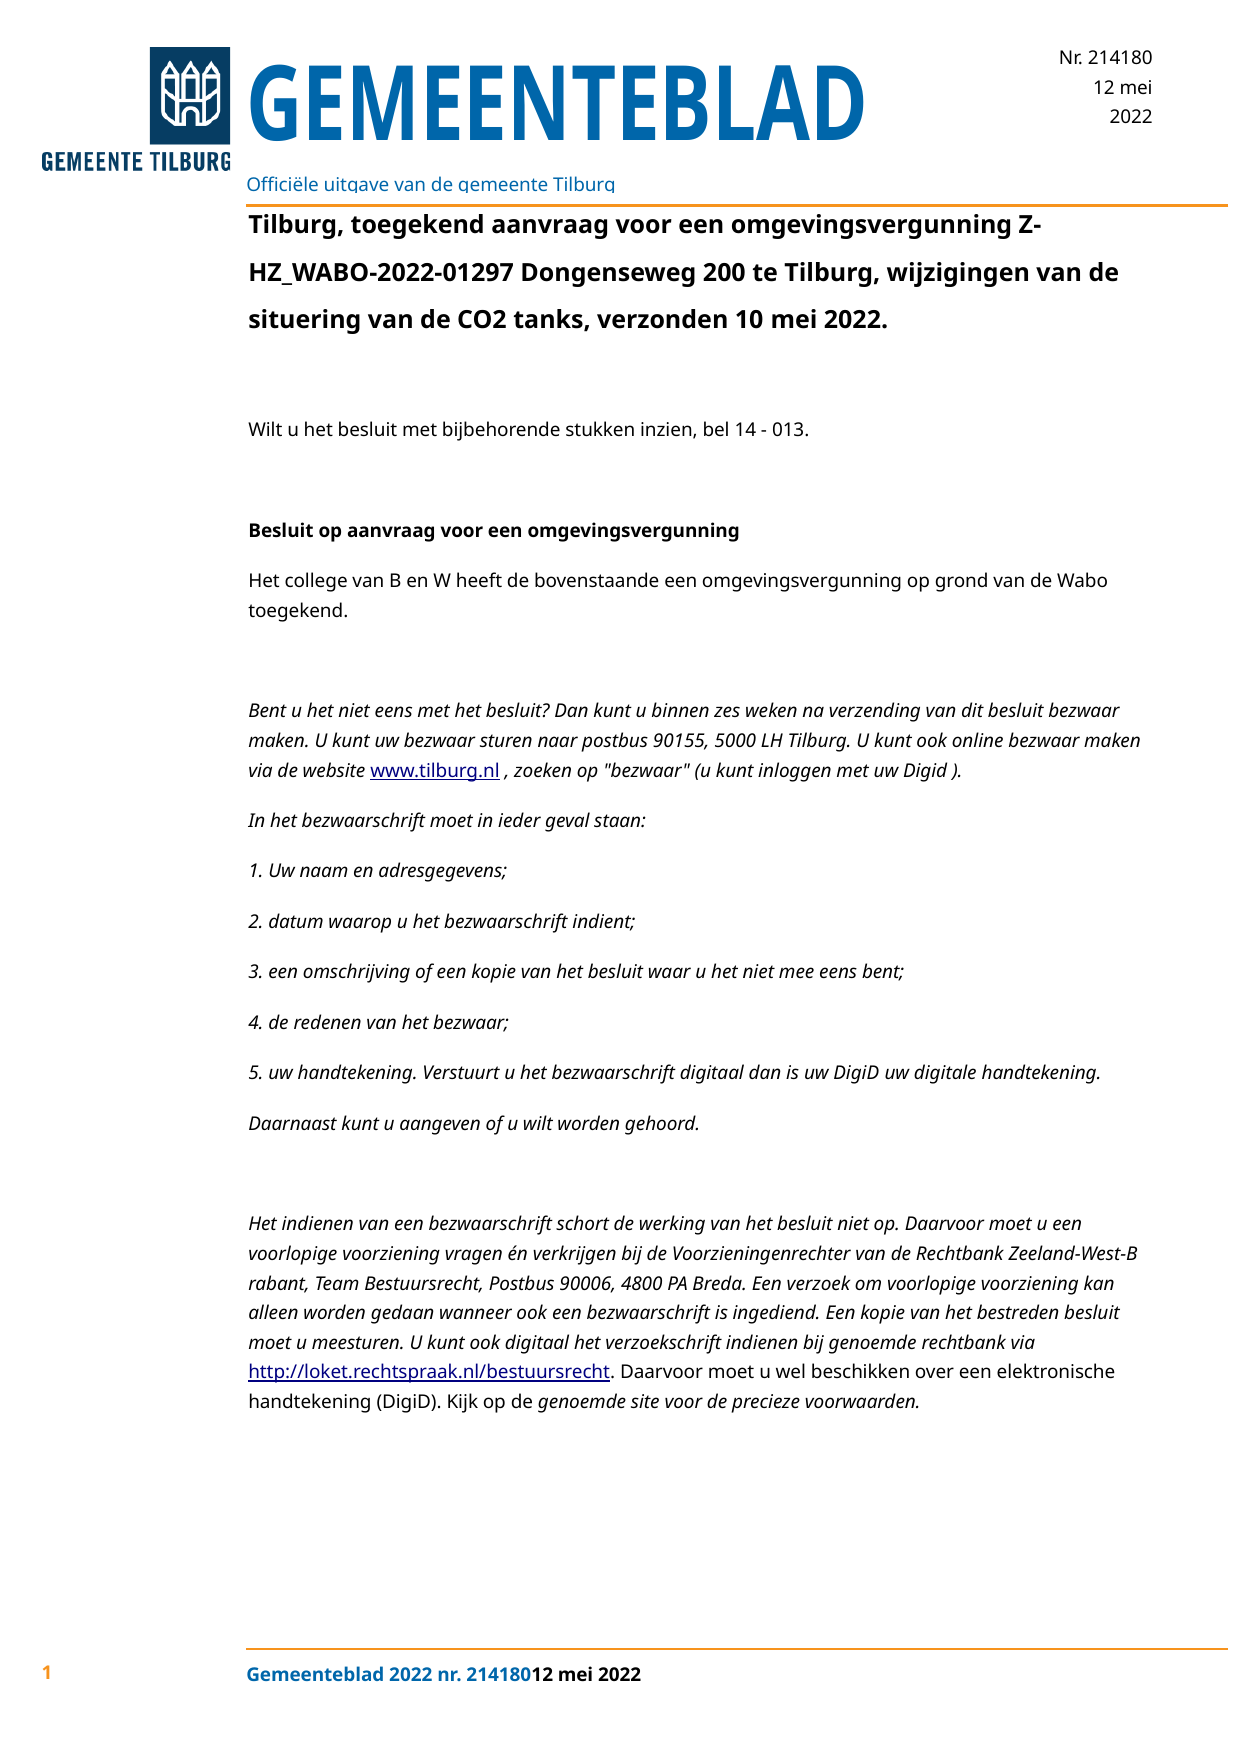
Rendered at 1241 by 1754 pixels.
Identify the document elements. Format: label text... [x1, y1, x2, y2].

text 1. Uw naam en adresgegevens; [248, 858, 1152, 883]
text 2. datum waarop u het bezwaarschrift indient; [248, 908, 1152, 934]
text Wilt u het besluit met bijbehorende stukken inzien, bel 14 - 013. [248, 416, 1152, 442]
text 5. uw handtekening. Verstuurt u het bezwaarschrift digitaal dan is uw DigiD uw digitale handtekening. [248, 1059, 1152, 1085]
text Het college van B en W heeft de bovenstaande een omgevingsvergunning op grond van de Wabo toegekend. [248, 567, 1152, 622]
text Tilburg, toegekend aanvraag voor een omgevingsvergunning Z-HZ_WABO-2022-01297 Dongenseweg 200 te Tilburg, wijzigingen van de situering van de CO2 tanks, verzonden 10 mei 2022. [248, 207, 1152, 336]
text Het indienen van een bezwaarschrift schort de werking van het besluit niet op. Daarvoor moet u een voorlopige voorziening vragen én verkrijgen bij de Voorzieningenrechter van de Rechtbank Zeeland-West-B rabant, Team Bestuursrecht, Postbus 90006, 4800 PA Breda. Een verzoek om voorlopige voorziening kan alleen worden gedaan wanneer ook een bezwaarschrift is ingediend. Een kopie van het bestreden besluit moet u meesturen. U kunt ook digitaal het verzoekschrift indienen bij genoemde rechtbank via http://loket.rechtspraak.nl/bestuursrecht. Daarvoor moet u wel beschikken over een elektronische handtekening (DigiD). Kijk op de genoemde site voor de precieze voorwaarden. [248, 1211, 1152, 1414]
text Bent u het niet eens met het besluit? Dan kunt u binnen zes weken na verzending van dit besluit bezwaar maken. U kunt uw bezwaar sturen naar postbus 90155, 5000 LH Tilburg. U kunt ook online bezwaar maken via de website www.tilburg.nl , zoeken op "bezwaar" (u kunt inloggen met uw Digid ). [248, 698, 1152, 782]
text Daarnaast kunt u aangeven of u wilt worden gehoord. [248, 1110, 1152, 1135]
picture [41, 47, 231, 172]
text 3. een omschrijving of een kopie van het besluit waar u het niet mee eens bent; [248, 958, 1152, 984]
text Besluit op aanvraag voor een omgevingsvergunning [248, 517, 1152, 542]
text In het bezwaarschrift moet in ieder geval staan: [248, 807, 1152, 833]
text 4. de redenen van het bezwaar; [248, 1009, 1152, 1034]
